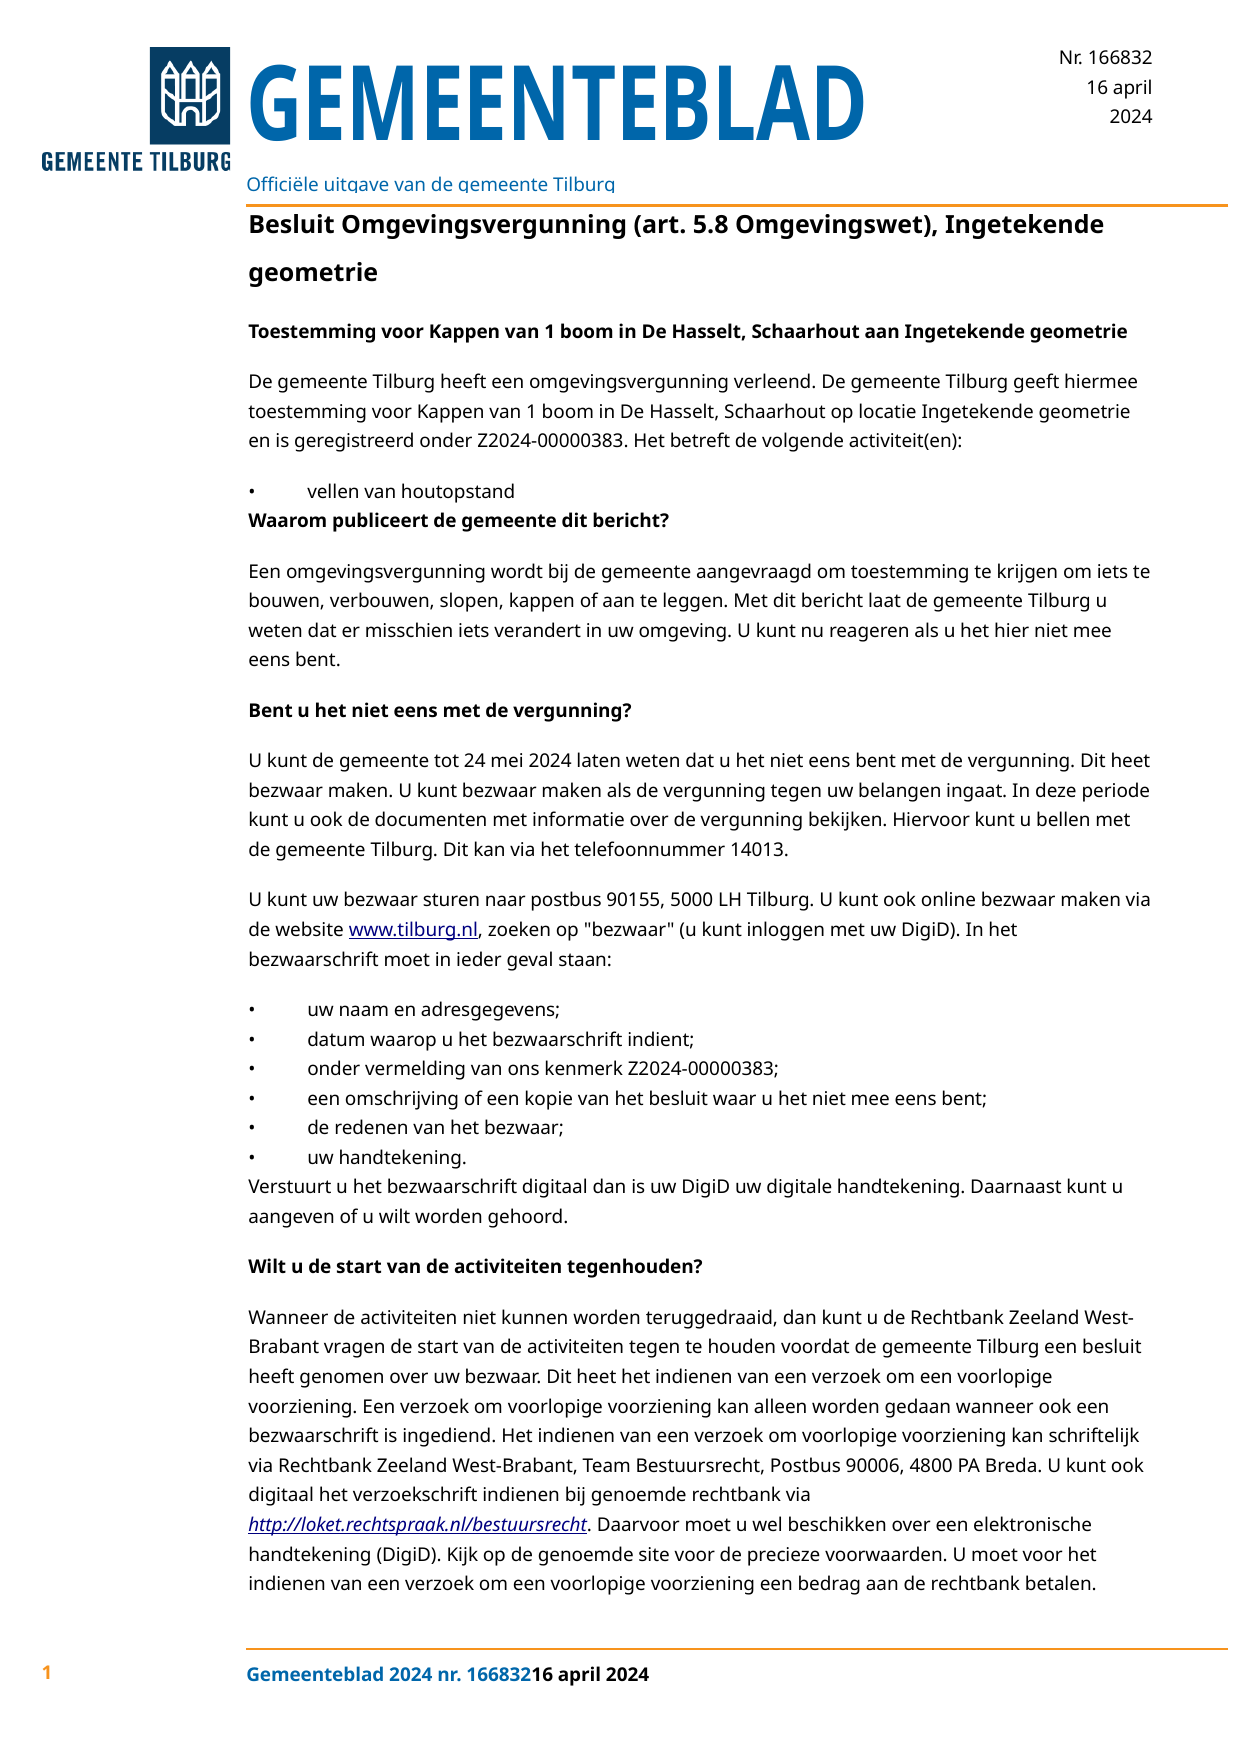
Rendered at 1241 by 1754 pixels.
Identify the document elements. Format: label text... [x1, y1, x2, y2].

text Bent u het niet eens met de vergunning? [248, 697, 1152, 723]
list datum waarop u het bezwaarschrift indient; [248, 1026, 1152, 1052]
text Besluit Omgevingsvergunning (art. 5.8 Omgevingswet), Ingetekende geometrie [248, 207, 1152, 288]
picture [41, 47, 231, 172]
text Toestemming voor Kappen van 1 boom in De Hasselt, Schaarhout aan Ingetekende geometrie [248, 318, 1152, 344]
text U kunt uw bezwaar sturen naar postbus 90155, 5000 LH Tilburg. U kunt ook online bezwaar maken via de website www.tilburg.nl, zoeken op "bezwaar" (u kunt inloggen met uw DigiD). In het bezwaarschrift moet in ieder geval staan: [248, 887, 1152, 972]
list uw handtekening. [248, 1144, 1152, 1170]
list vellen van houtopstand [248, 478, 1152, 504]
list onder vermelding van ons kenmerk Z2024-00000383; [248, 1055, 1152, 1081]
text Een omgevingsvergunning wordt bij de gemeente aangevraagd om toestemming te krijgen om iets te bouwen, verbouwen, slopen, kappen of aan te leggen. Met dit bericht laat de gemeente Tilburg u weten dat er misschien iets verandert in uw omgeving. U kunt nu reageren als u het hier niet mee eens bent. [248, 558, 1152, 672]
text De gemeente Tilburg heeft een omgevingsvergunning verleend. De gemeente Tilburg geeft hiermee toestemming voor Kappen van 1 boom in De Hasselt, Schaarhout op locatie Ingetekende geometrie en is geregistreerd onder Z2024-00000383. Het betreft de volgende activiteit(en): [248, 368, 1152, 453]
text Verstuurt u het bezwaarschrift digitaal dan is uw DigiD uw digitale handtekening. Daarnaast kunt u aangeven of u wilt worden gehoord. [248, 1174, 1152, 1229]
list een omschrijving of een kopie van het besluit waar u het niet mee eens bent; [248, 1085, 1152, 1111]
text Wilt u de start van de activiteiten tegenhouden? [248, 1254, 1152, 1279]
text Waarom publiceert de gemeente dit bericht? [248, 507, 1152, 533]
text U kunt de gemeente tot 24 mei 2024 laten weten dat u het niet eens bent met de vergunning. Dit heet bezwaar maken. U kunt bezwaar maken als de vergunning tegen uw belangen ingaat. In deze periode kunt u ook de documenten met informatie over de vergunning bekijken. Hiervoor kunt u bellen met de gemeente Tilburg. Dit kan via het telefoonnummer 14013. [248, 747, 1152, 862]
list de redenen van het bezwaar; [248, 1114, 1152, 1140]
text Wanneer de activiteiten niet kunnen worden teruggedraaid, dan kunt u de Rechtbank Zeeland West-Brabant vragen de start van de activiteiten tegen te houden voordat de gemeente Tilburg een besluit heeft genomen over uw bezwaar. Dit heet het indienen van een verzoek om een voorlopige voorziening. Een verzoek om voorlopige voorziening kan alleen worden gedaan wanneer ook een bezwaarschrift is ingediend. Het indienen van een verzoek om voorlopige voorziening kan schriftelijk via Rechtbank Zeeland West-Brabant, Team Bestuursrecht, Postbus 90006, 4800 PA Breda. U kunt ook digitaal het verzoekschrift indienen bij genoemde rechtbank via http://loket.rechtspraak.nl/bestuursrecht. Daarvoor moet u wel beschikken over een elektronische handtekening (DigiD). Kijk op de genoemde site voor de precieze voorwaarden. U moet voor het indienen van een verzoek om een voorlopige voorziening een bedrag aan de rechtbank betalen. [248, 1304, 1152, 1596]
list uw naam en adresgegevens; [248, 996, 1152, 1022]
